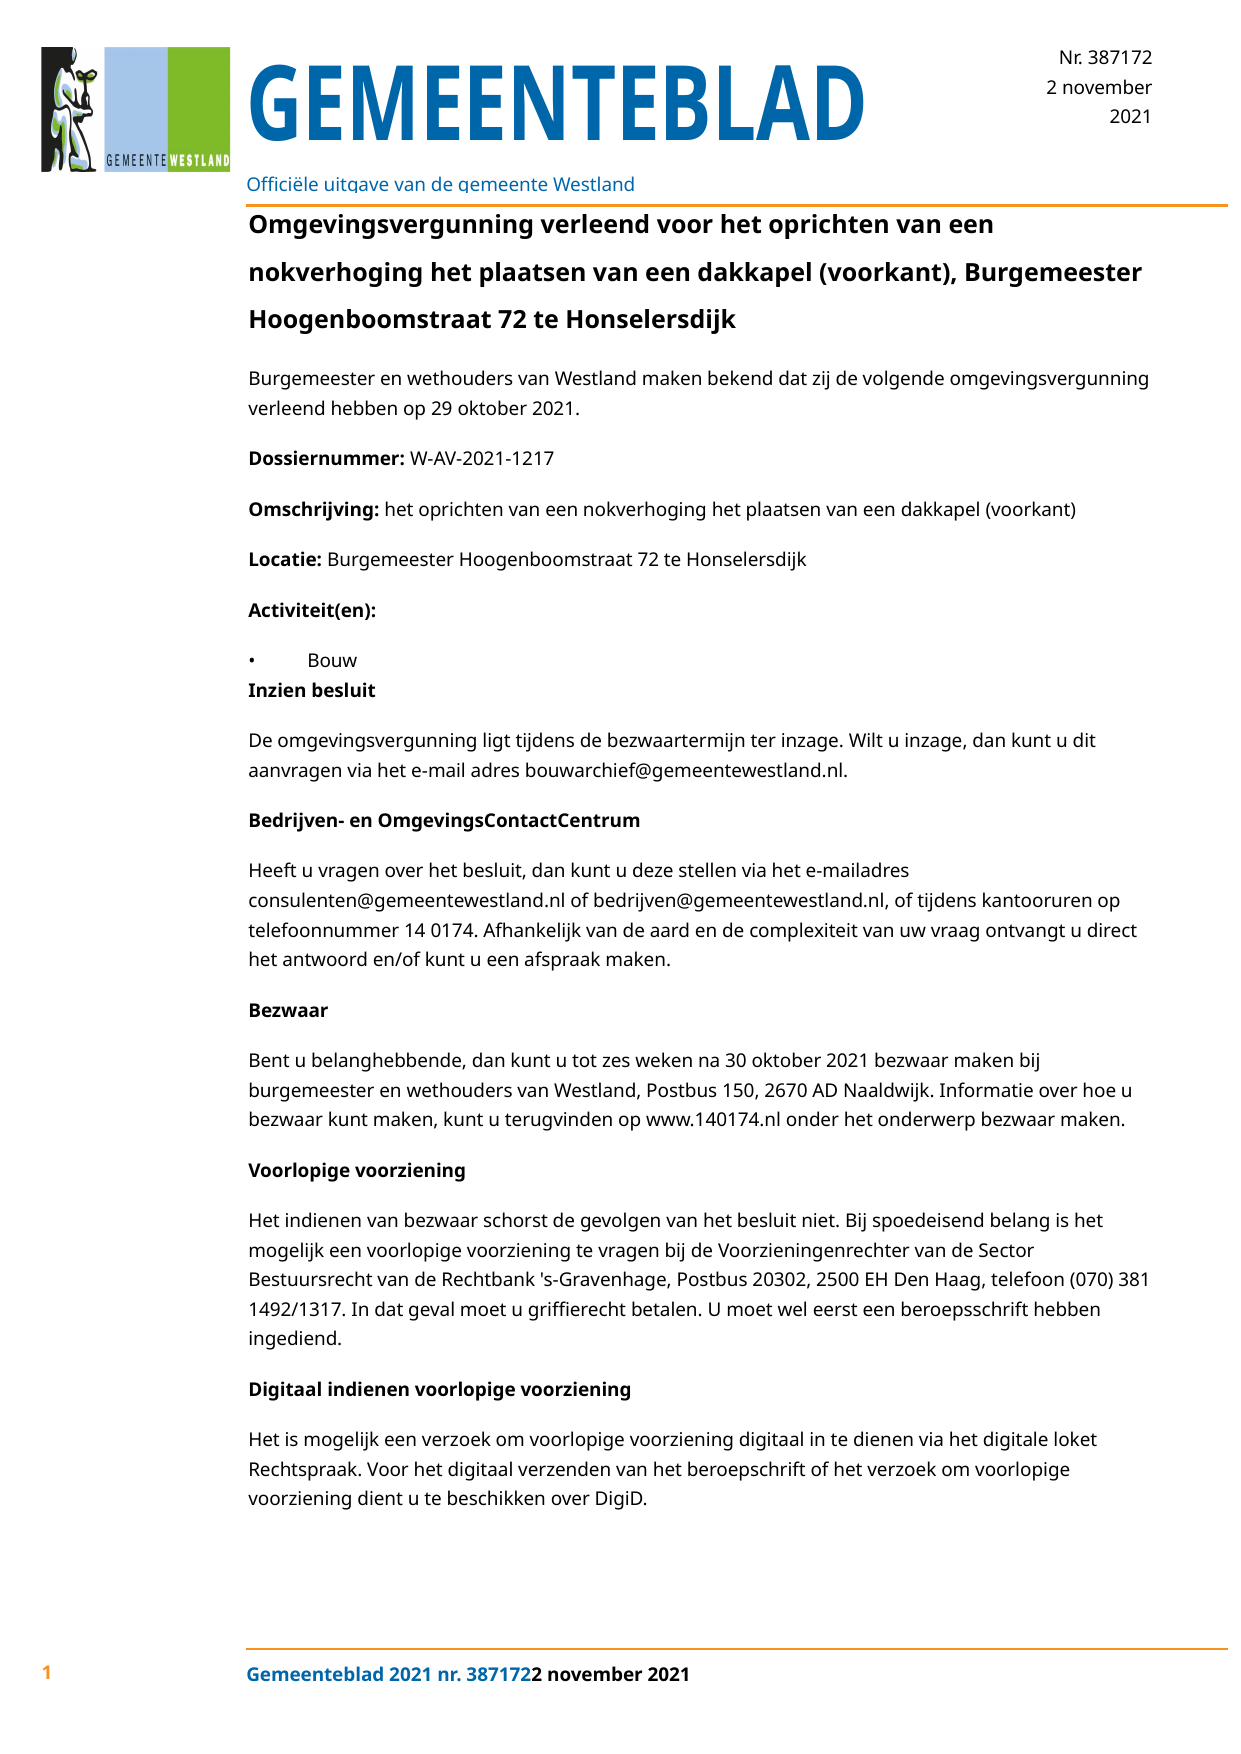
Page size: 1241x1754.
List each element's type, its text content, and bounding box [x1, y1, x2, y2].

text Burgemeester en wethouders van Westland maken bekend dat zij de volgende omgevingsvergunning verleend hebben op 29 oktober 2021. [248, 366, 1152, 421]
text Omgevingsvergunning verleend voor het oprichten van een nokverhoging het plaatsen van een dakkapel (voorkant), Burgemeester Hoogenboomstraat 72 te Honselersdijk [248, 207, 1152, 336]
text Bedrijven- en OmgevingsContactCentrum [248, 807, 1152, 833]
list Bouw [248, 647, 1152, 673]
text Het indienen van bezwaar schorst de gevolgen van het besluit niet. Bij spoedeisend belang is het mogelijk een voorlopige voorziening te vragen bij de Voorzieningenrechter van de Sector Bestuursrecht van de Rechtbank 's-Gravenhage, Postbus 20302, 2500 EH Den Haag, telefoon (070) 381 1492/1317. In dat geval moet u griffierecht betalen. U moet wel eerst een beroepsschrift hebben ingediend. [248, 1207, 1152, 1351]
text Bezwaar [248, 997, 1152, 1022]
picture [41, 47, 231, 172]
text De omgevingsvergunning ligt tijdens de bezwaartermijn ter inzage. Wilt u inzage, dan kunt u dit aanvragen via het e-mail adres bouwarchief@gemeentewestland.nl. [248, 727, 1152, 782]
text Dossiernummer: W-AV-2021-1217 [248, 446, 1152, 471]
text Digitaal indienen voorlopige voorziening [248, 1376, 1152, 1402]
text Activiteit(en): [248, 597, 1152, 622]
text Omschrijving: het oprichten van een nokverhoging het plaatsen van een dakkapel (voorkant) [248, 496, 1152, 522]
text Locatie: Burgemeester Hoogenboomstraat 72 te Honselersdijk [248, 546, 1152, 572]
text Bent u belanghebbende, dan kunt u tot zes weken na 30 oktober 2021 bezwaar maken bij burgemeester en wethouders van Westland, Postbus 150, 2670 AD Naaldwijk. Informatie over hoe u bezwaar kunt maken, kunt u terugvinden op www.140174.nl onder het onderwerp bezwaar maken. [248, 1047, 1152, 1132]
text Heeft u vragen over het besluit, dan kunt u deze stellen via het e-mailadres consulenten@gemeentewestland.nl of bedrijven@gemeentewestland.nl, of tijdens kantooruren op telefoonnummer 14 0174. Afhankelijk van de aard en de complexiteit van uw vraag ontvangt u direct het antwoord en/of kunt u een afspraak maken. [248, 858, 1152, 972]
text Voorlopige voorziening [248, 1157, 1152, 1182]
text Het is mogelijk een verzoek om voorlopige voorziening digitaal in te dienen via het digitale loket Rechtspraak. Voor het digitaal verzenden van het beroepschrift of het verzoek om voorlopige voorziening dient u te beschikken over DigiD. [248, 1426, 1152, 1511]
text Inzien besluit [248, 677, 1152, 702]
